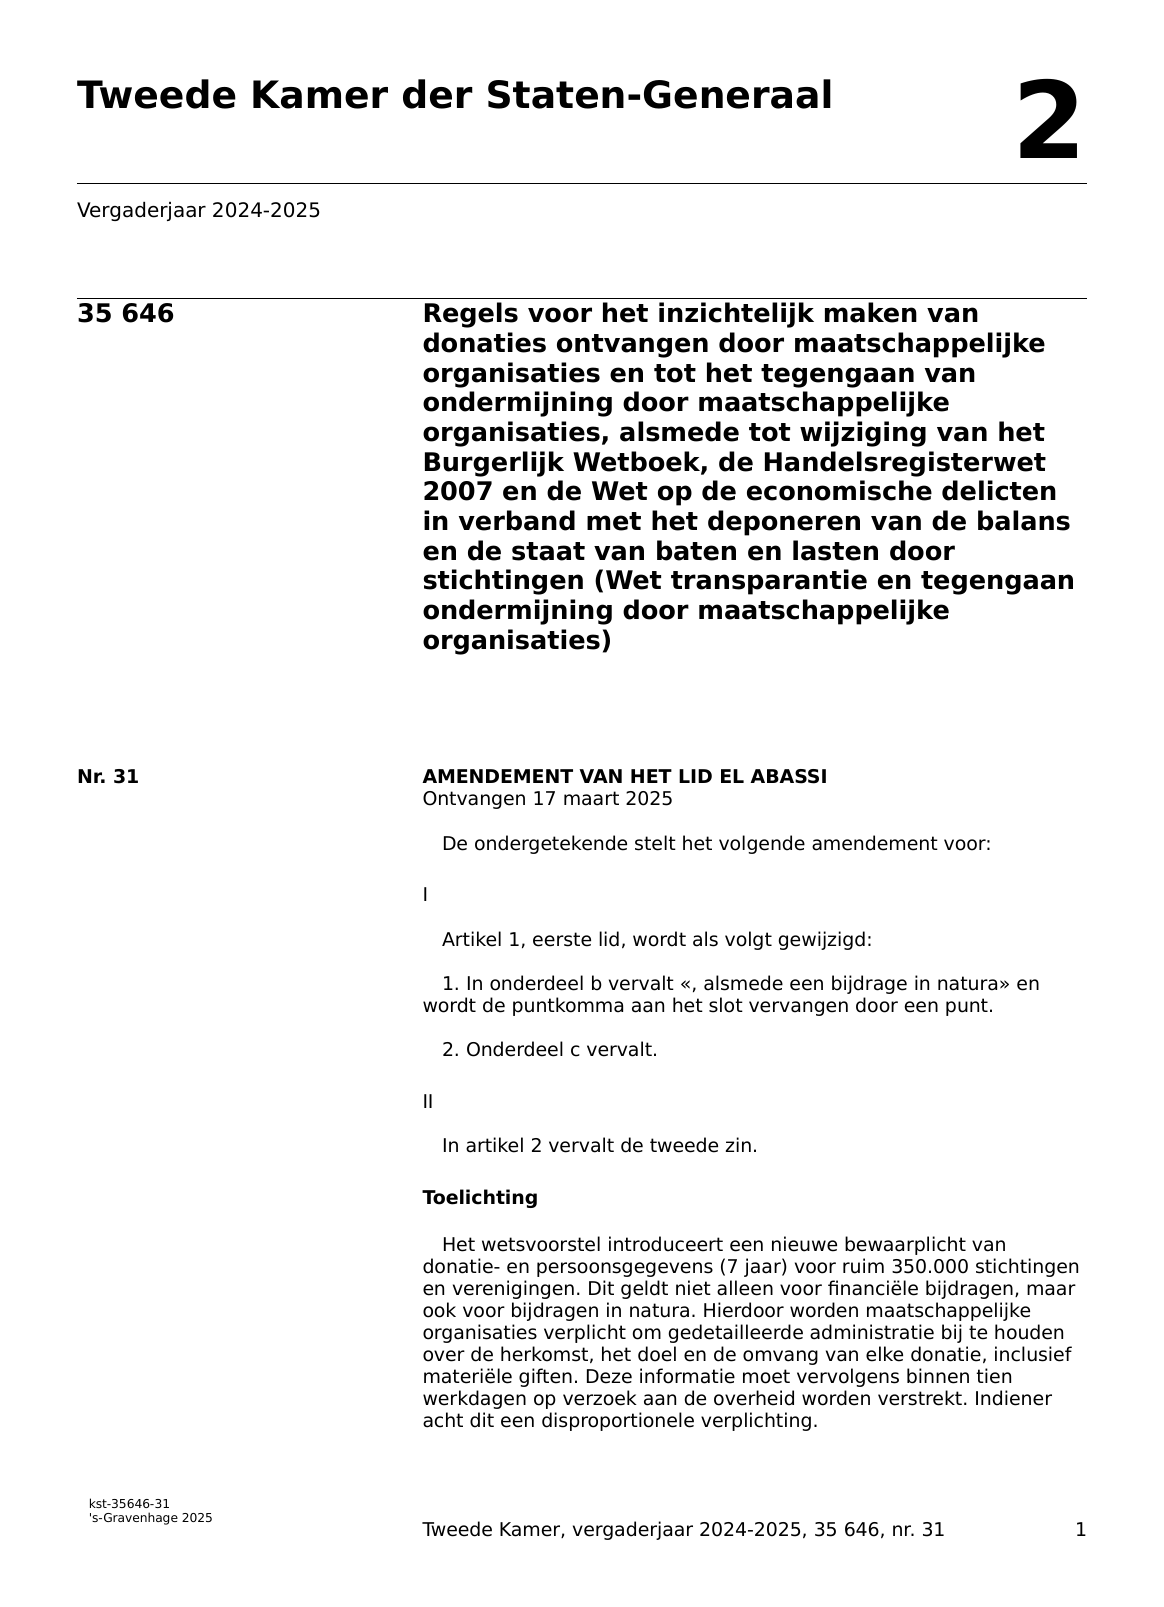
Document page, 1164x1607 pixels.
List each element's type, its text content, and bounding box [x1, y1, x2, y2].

subtitle I [422, 884, 1087, 906]
table_header Tweede Kamer der Staten-Generaal [77, 59, 886, 183]
text In artikel 2 vervalt de tweede zin. [422, 1135, 1087, 1157]
table_header 2 [886, 59, 1087, 183]
text kst-35646-31 [88, 1497, 323, 1511]
subtitle 35 646 Regels voor het inzichtelijk maken van donaties ontvangen door maatschappelijke organisaties en tot het tegengaan van ondermijning door maatschappelijke organisaties, alsmede tot wijziging van het Burgerlijk Wetboek, de Handelsregisterwet 2007 en de Wet op de economische delicten in verband met het deponeren van de balans en de staat van baten en lasten door stichtingen (Wet transparantie en tegengaan ondermijning door maatschappelijke organisaties) [77, 299, 1087, 655]
text 2. Onderdeel c vervalt. [422, 1039, 1087, 1061]
text Artikel 1, eerste lid, wordt als volgt gewijzigd: [422, 928, 1087, 951]
subtitle Toelichting [422, 1187, 1087, 1209]
text Ontvangen 17 maart 2025 [422, 788, 1087, 810]
table_cell Vergaderjaar 2024-2025 [77, 184, 1087, 298]
text Het wetsvoorstel introduceert een nieuwe bewaarplicht van donatie- en persoonsgegevens (7 jaar) voor ruim 350.000 stichtingen en verenigingen. Dit geldt niet alleen voor financiële bijdragen, maar ook voor bijdragen in natura. Hierdoor worden maatschappelijke organisaties verplicht om gedetailleerde administratie bij te houden over de herkomst, het doel en de omvang van elke donatie, inclusief materiële giften. Deze informatie moet vervolgens binnen tien werkdagen op verzoek aan de overheid worden verstrekt. Indiener acht dit een disproportionele verplichting. [422, 1234, 1087, 1432]
text 's-Gravenhage 2025 [88, 1511, 323, 1525]
subtitle Nr. 31 AMENDEMENT VAN HET LID EL ABASSI [77, 766, 1087, 788]
text 1. In onderdeel b vervalt «, alsmede een bijdrage in natura» en wordt de puntkomma aan het slot vervangen door een punt. [422, 973, 1087, 1017]
text De ondergetekende stelt het volgende amendement voor: [422, 832, 1087, 854]
subtitle II [422, 1091, 1087, 1113]
